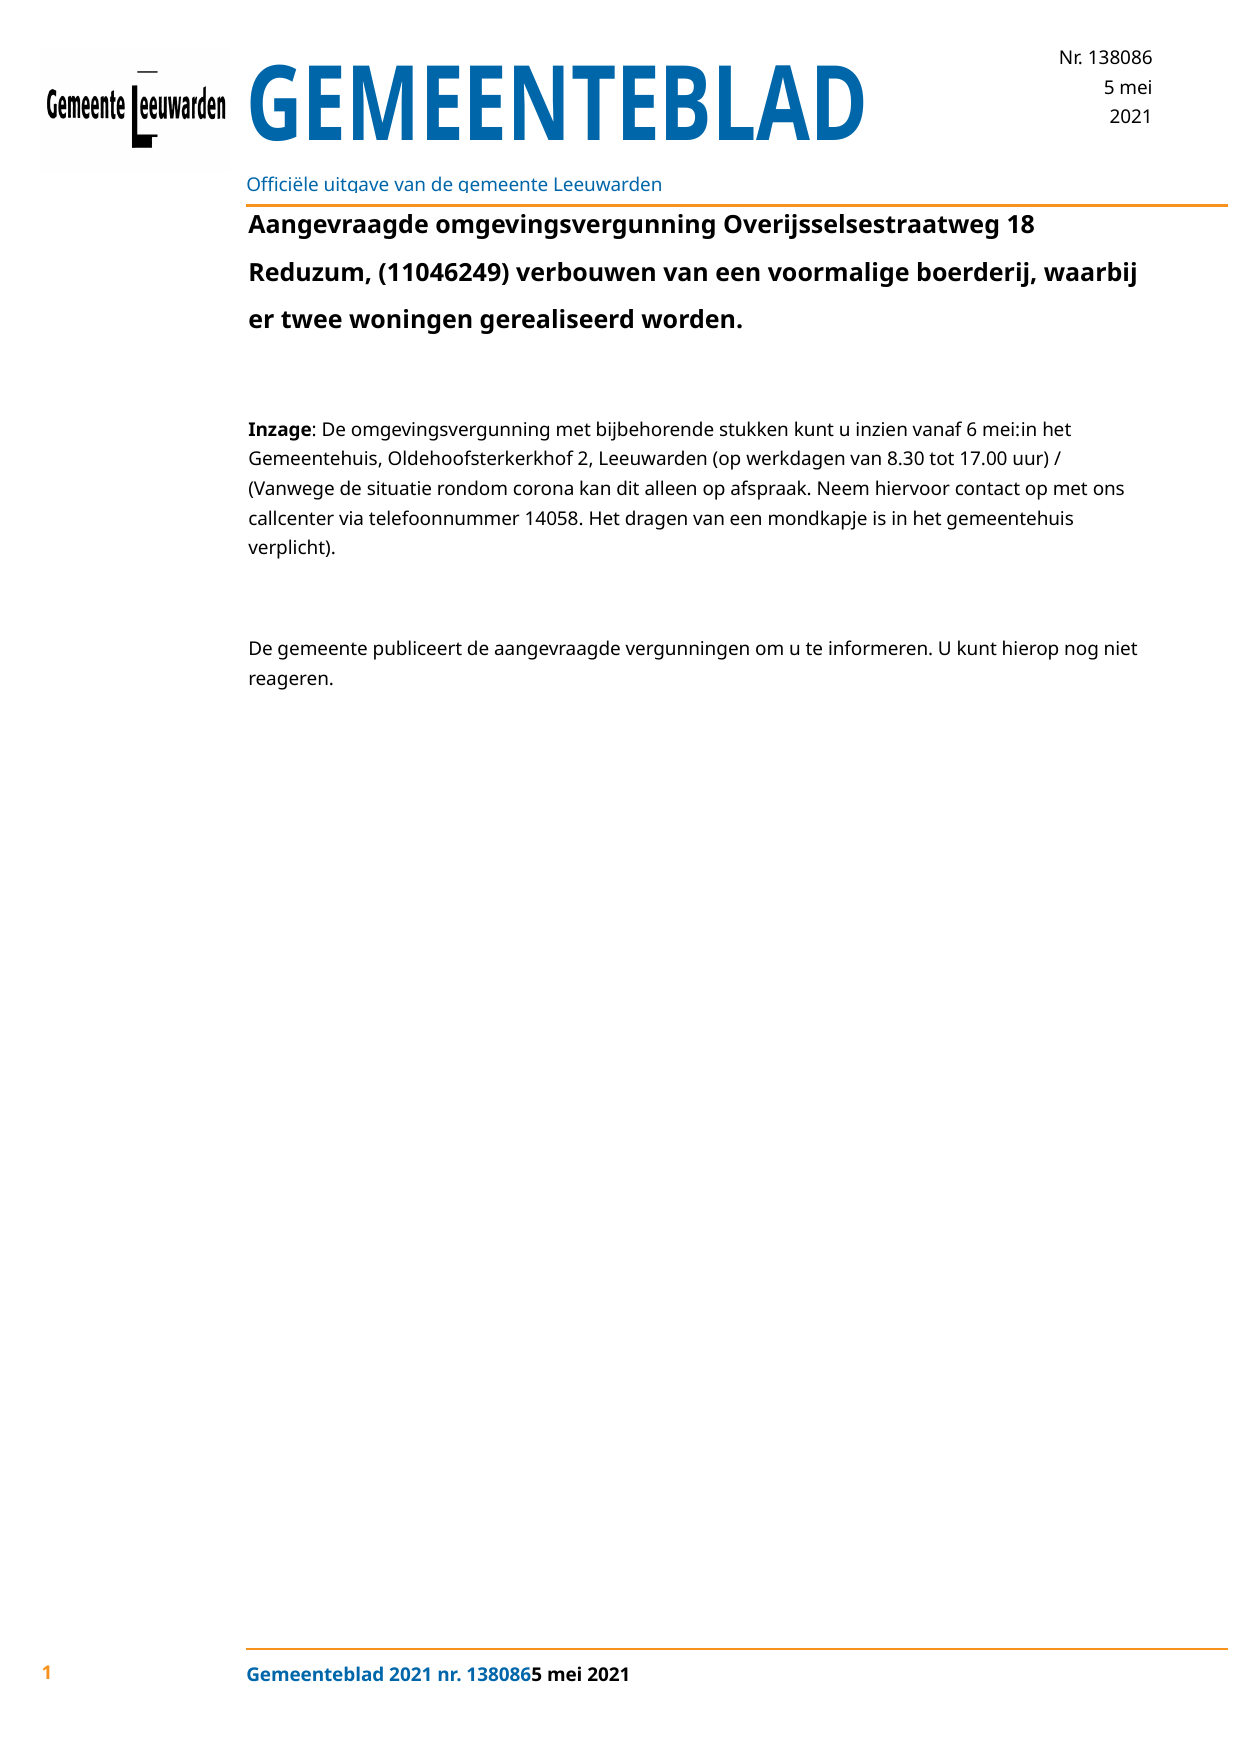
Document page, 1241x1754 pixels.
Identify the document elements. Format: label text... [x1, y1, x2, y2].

text De gemeente publiceert de aangevraagde vergunningen om u te informeren. U kunt hierop nog niet reageren. [248, 635, 1152, 690]
text Aangevraagde omgevingsvergunning Overijsselsestraatweg 18 Reduzum, (11046249) verbouwen van een voormalige boerderij, waarbij er twee woningen gerealiseerd worden. [248, 207, 1152, 336]
picture [41, 47, 231, 172]
text Inzage: De omgevingsvergunning met bijbehorende stukken kunt u inzien vanaf 6 mei:in het Gemeentehuis, Oldehoofsterkerkhof 2, Leeuwarden (op werkdagen van 8.30 tot 17.00 uur) / (Vanwege de situatie rondom corona kan dit alleen op afspraak. Neem hiervoor contact op met ons callcenter via telefoonnummer 14058. Het dragen van een mondkapje is in het gemeentehuis verplicht). [248, 416, 1152, 560]
